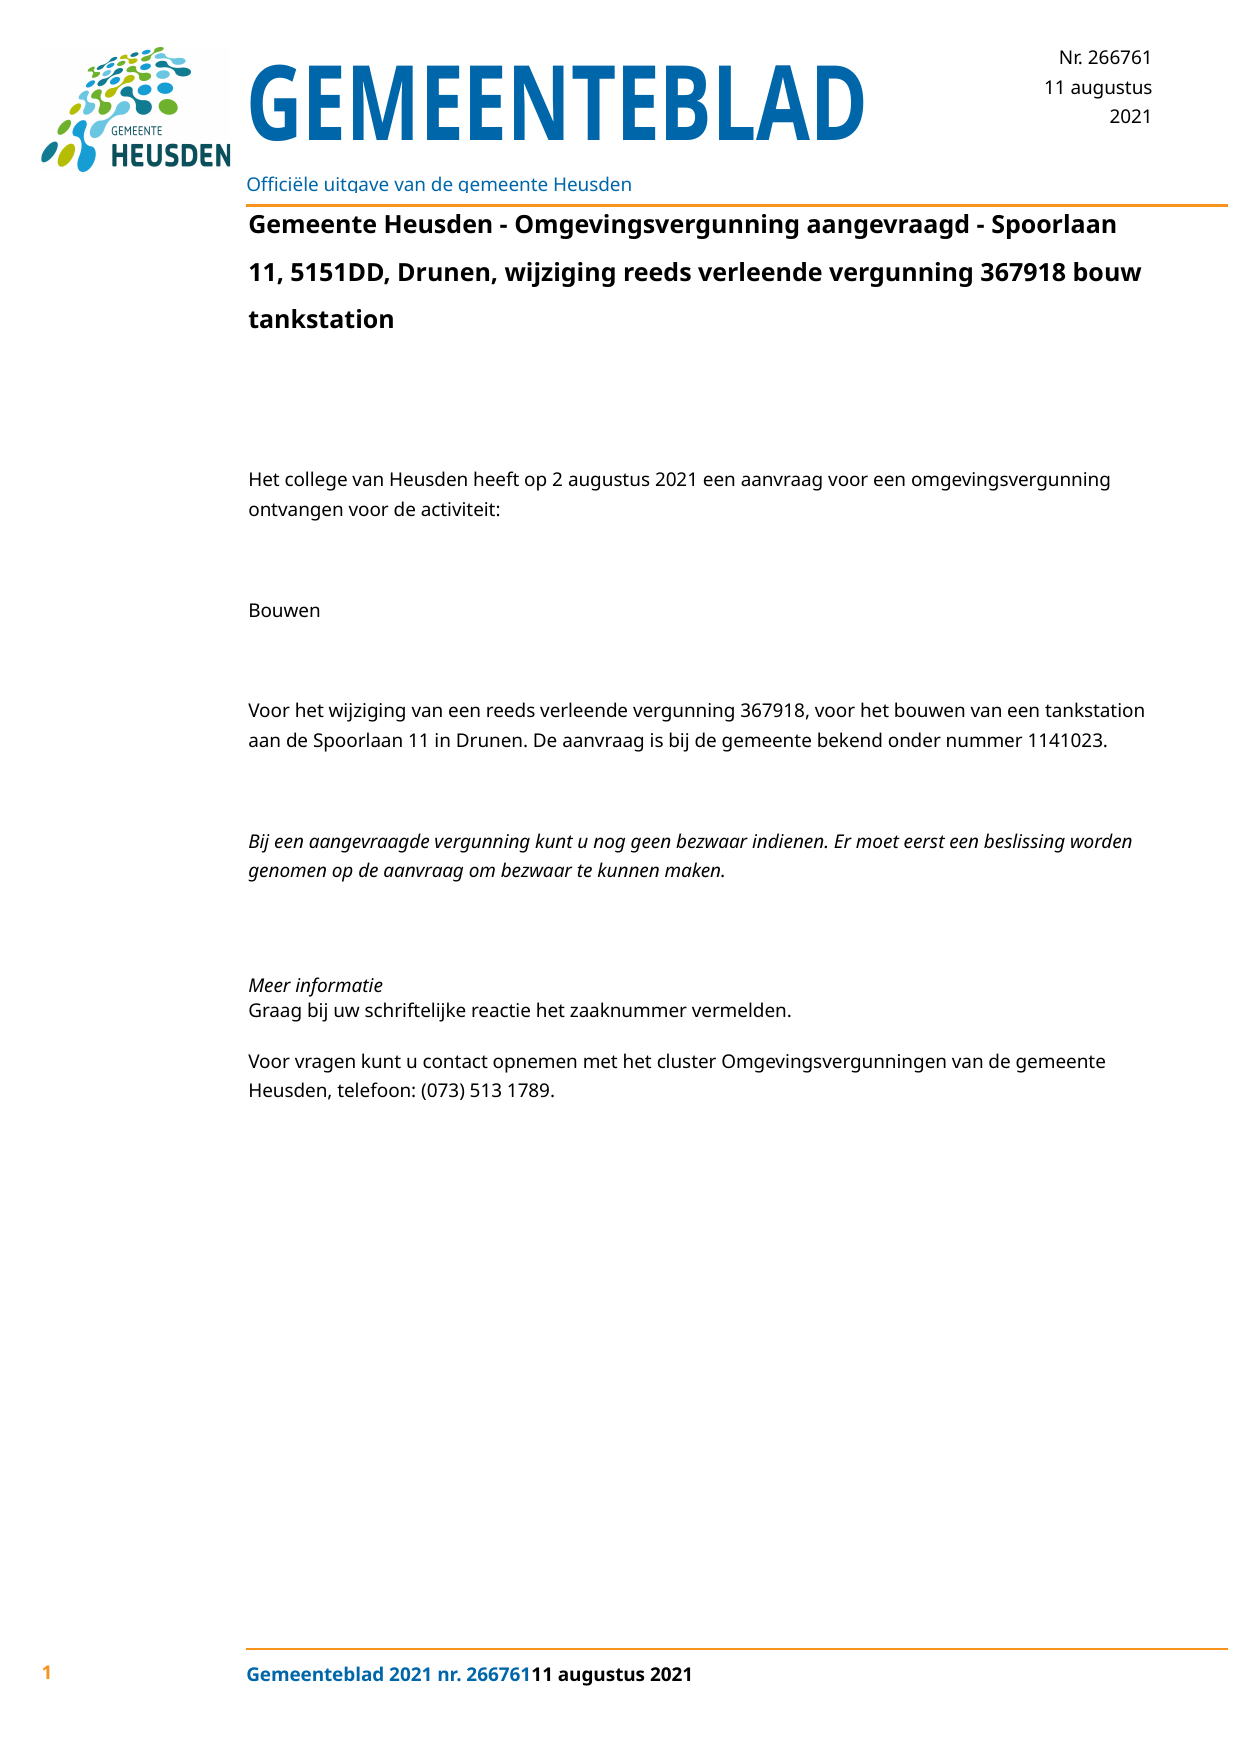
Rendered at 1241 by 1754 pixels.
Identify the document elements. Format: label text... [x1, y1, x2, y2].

text Voor vragen kunt u contact opnemen met het cluster Omgevingsvergunningen van de gemeente Heusden, telefoon: (073) 513 1789. [248, 1048, 1152, 1103]
text Bij een aangevraagde vergunning kunt u nog geen bezwaar indienen. Er moet eerst een beslissing worden genomen op de aanvraag om bezwaar te kunnen maken. [248, 828, 1152, 883]
text Gemeente Heusden - Omgevingsvergunning aangevraagd - Spoorlaan 11, 5151DD, Drunen, wijziging reeds verleende vergunning 367918 bouw tankstation [248, 207, 1152, 336]
picture [41, 47, 231, 172]
text Graag bij uw schriftelijke reactie het zaaknummer vermelden. [248, 998, 1152, 1023]
text Het college van Heusden heeft op 2 augustus 2021 een aanvraag voor een omgevingsvergunning ontvangen voor de activiteit: [248, 466, 1152, 522]
text Bouwen [248, 597, 1152, 622]
text Meer informatie [248, 972, 1152, 998]
text Voor het wijziging van een reeds verleende vergunning 367918, voor het bouwen van een tankstation aan de Spoorlaan 11 in Drunen. De aanvraag is bij de gemeente bekend onder nummer 1141023. [248, 698, 1152, 753]
